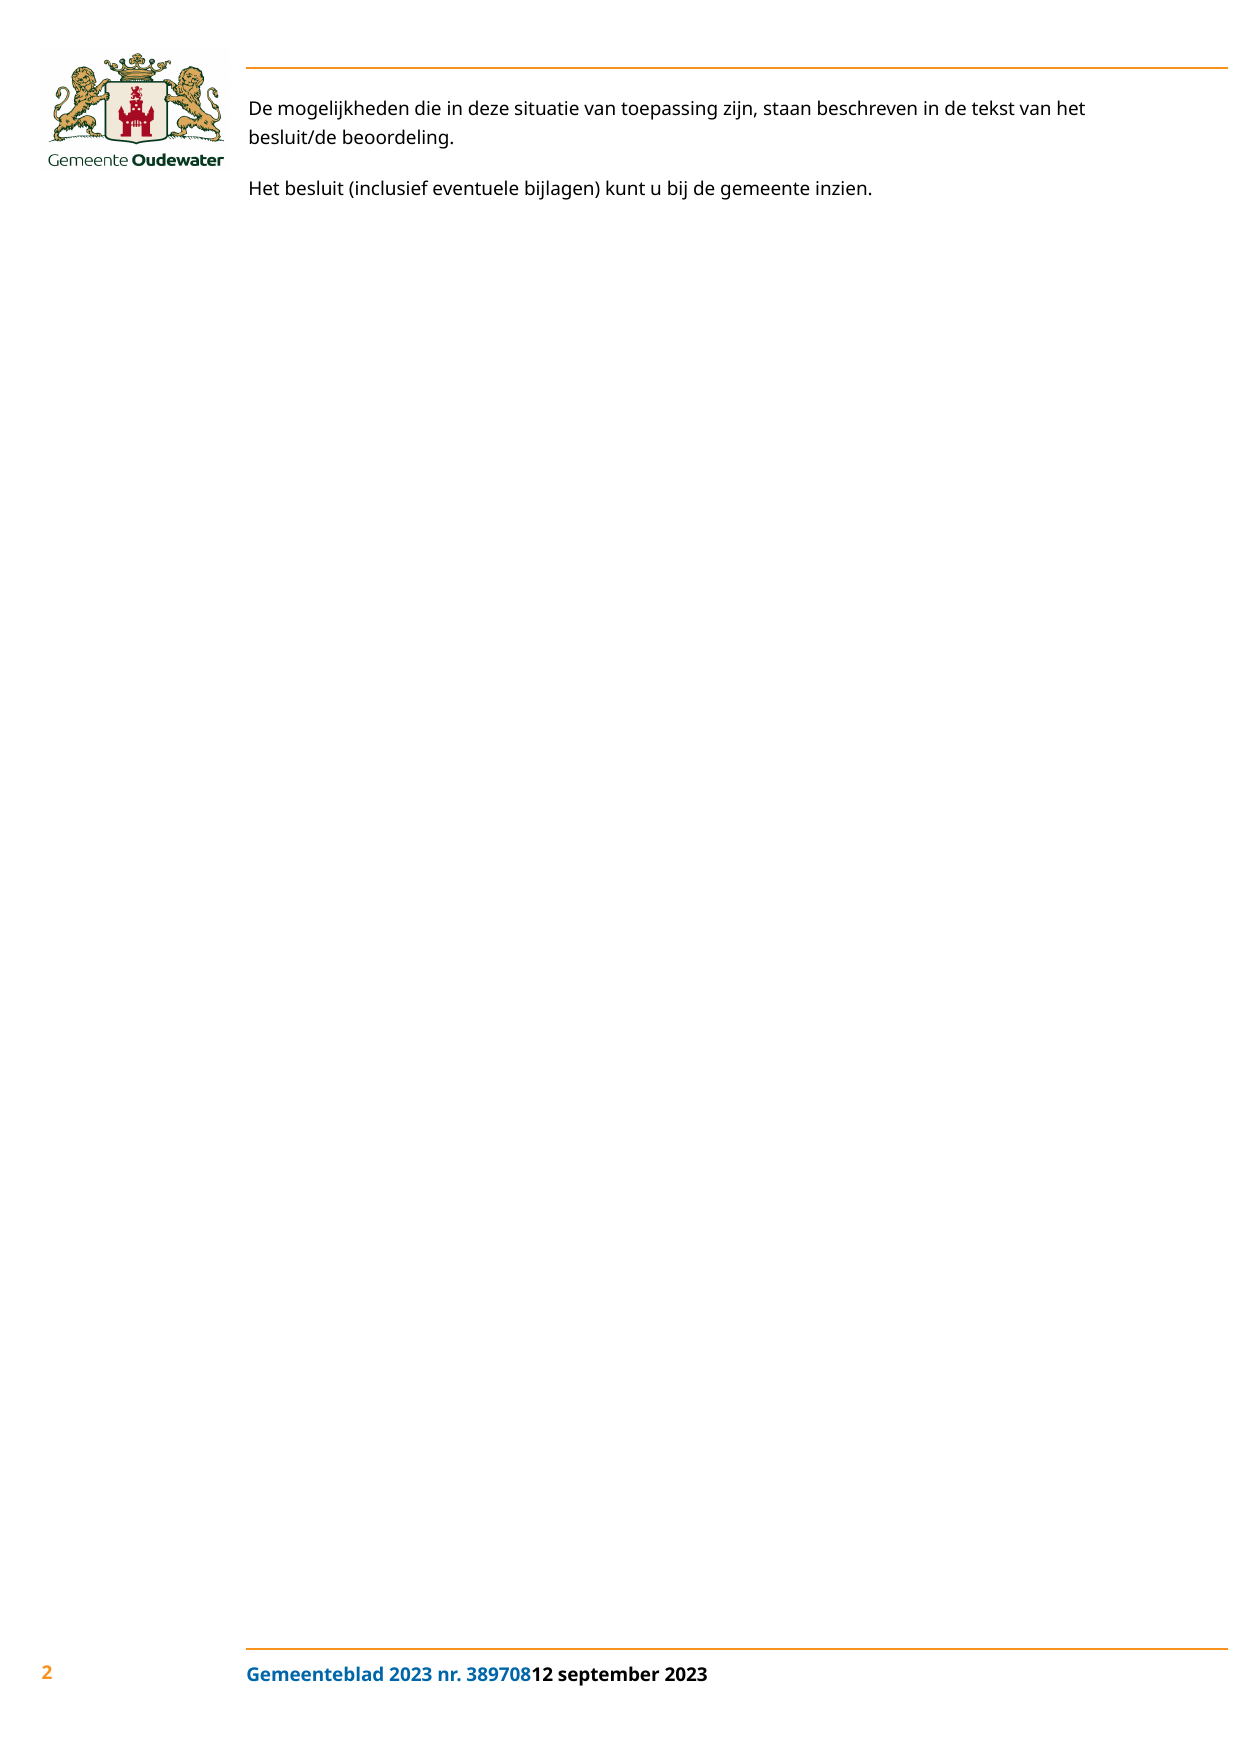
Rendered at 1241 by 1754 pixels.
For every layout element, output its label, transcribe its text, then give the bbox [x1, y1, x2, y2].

picture [41, 47, 231, 172]
text Het besluit (inclusief eventuele bijlagen) kunt u bij de gemeente inzien. [248, 175, 1152, 201]
text De mogelijkheden die in deze situatie van toepassing zijn, staan beschreven in de tekst van het besluit/de beoordeling. [248, 95, 1152, 150]
